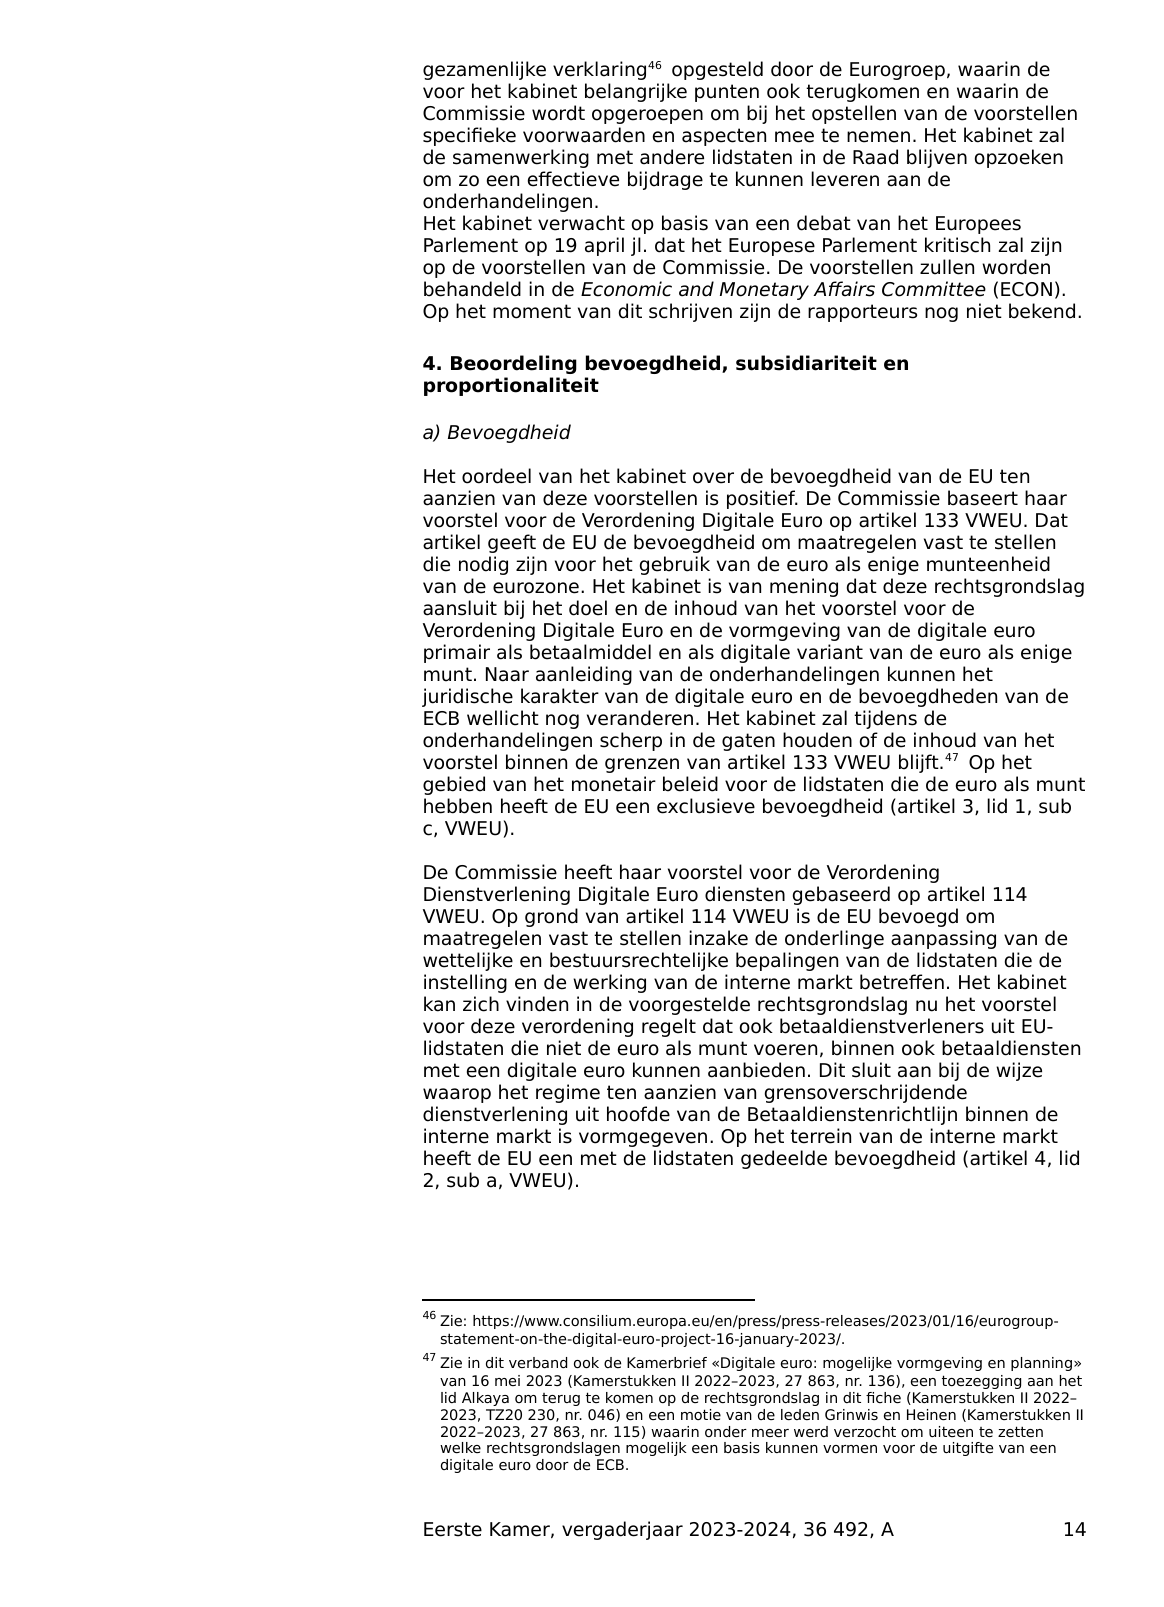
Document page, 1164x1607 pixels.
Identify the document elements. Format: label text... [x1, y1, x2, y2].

subtitle a) Bevoegdheid [422, 422, 1087, 444]
text Het kabinet verwacht op basis van een debat van het Europees Parlement op 19 april jl. dat het Europese Parlement kritisch zal zijn op de voorstellen van de Commissie. De voorstellen zullen worden behandeld in de Economic and Monetary Affairs Committee (ECON). Op het moment van dit schrijven zijn de rapporteurs nog niet bekend. [422, 213, 1087, 323]
text De Commissie heeft haar voorstel voor de Verordening Dienstverlening Digitale Euro diensten gebaseerd op artikel 114 VWEU. Op grond van artikel 114 VWEU is de EU bevoegd om maatregelen vast te stellen inzake de onderlinge aanpassing van de wettelijke en bestuursrechtelijke bepalingen van de lidstaten die de instelling en de werking van de interne markt betreffen. Het kabinet kan zich vinden in de voorgestelde rechtsgrondslag nu het voorstel voor deze verordening regelt dat ook betaaldienstverleners uit EU-lidstaten die niet de euro als munt voeren, binnen ook betaaldiensten met een digitale euro kunnen aanbieden. Dit sluit aan bij de wijze waarop het regime ten aanzien van grensoverschrijdende dienstverlening uit hoofde van de Betaaldienstenrichtlijn binnen de interne markt is vormgegeven. Op het terrein van de interne markt heeft de EU een met de lidstaten gedeelde bevoegdheid (artikel 4, lid 2, sub a, VWEU). [422, 862, 1087, 1191]
text gezamenlijke verklaring opgesteld door de Eurogroep, waarin de voor het kabinet belangrijke punten ook terugkomen en waarin de Commissie wordt opgeroepen om bij het opstellen van de voorstellen specifieke voorwaarden en aspecten mee te nemen. Het kabinet zal de samenwerking met andere lidstaten in de Raad blijven opzoeken om zo een effectieve bijdrage te kunnen leveren aan de onderhandelingen. [422, 59, 1087, 213]
text Het oordeel van het kabinet over de bevoegdheid van de EU ten aanzien van deze voorstellen is positief. De Commissie baseert haar voorstel voor de Verordening Digitale Euro op artikel 133 VWEU. Dat artikel geeft de EU de bevoegdheid om maatregelen vast te stellen die nodig zijn voor het gebruik van de euro als enige munteenheid van de eurozone. Het kabinet is van mening dat deze rechtsgrondslag aansluit bij het doel en de inhoud van het voorstel voor de Verordening Digitale Euro en de vormgeving van de digitale euro primair als betaalmiddel en als digitale variant van de euro als enige munt. Naar aanleiding van de onderhandelingen kunnen het juridische karakter van de digitale euro en de bevoegdheden van de ECB wellicht nog veranderen. Het kabinet zal tijdens de onderhandelingen scherp in de gaten houden of de inhoud van het voorstel binnen de grenzen van artikel 133 VWEU blijft. Op het gebied van het monetair beleid voor de lidstaten die de euro als munt hebben heeft de EU een exclusieve bevoegdheid (artikel 3, lid 1, sub c, VWEU). [422, 466, 1087, 839]
text Zie: https://www.consilium.europa.eu/en/press/press-releases/2023/01/16/eurogroup-statement-on-the-digital-euro-project-16-january-2023/. [422, 1309, 1087, 1348]
subtitle 4. Beoordeling bevoegdheid, subsidiariteit en proportionaliteit [422, 353, 1087, 397]
text Zie in dit verband ook de Kamerbrief «Digitale euro: mogelijke vormgeving en planning» van 16 mei 2023 (Kamerstukken II 2022–2023, 27 863, nr. 136), een toezegging aan het lid Alkaya om terug te komen op de rechtsgrondslag in dit fiche (Kamerstukken II 2022–2023, TZ20 230, nr. 046) en een motie van de leden Grinwis en Heinen (Kamerstukken II 2022–2023, 27 863, nr. 115) waarin onder meer werd verzocht om uiteen te zetten welke rechtsgrondslagen mogelijk een basis kunnen vormen voor de uitgifte van een digitale euro door de ECB. [422, 1351, 1087, 1474]
